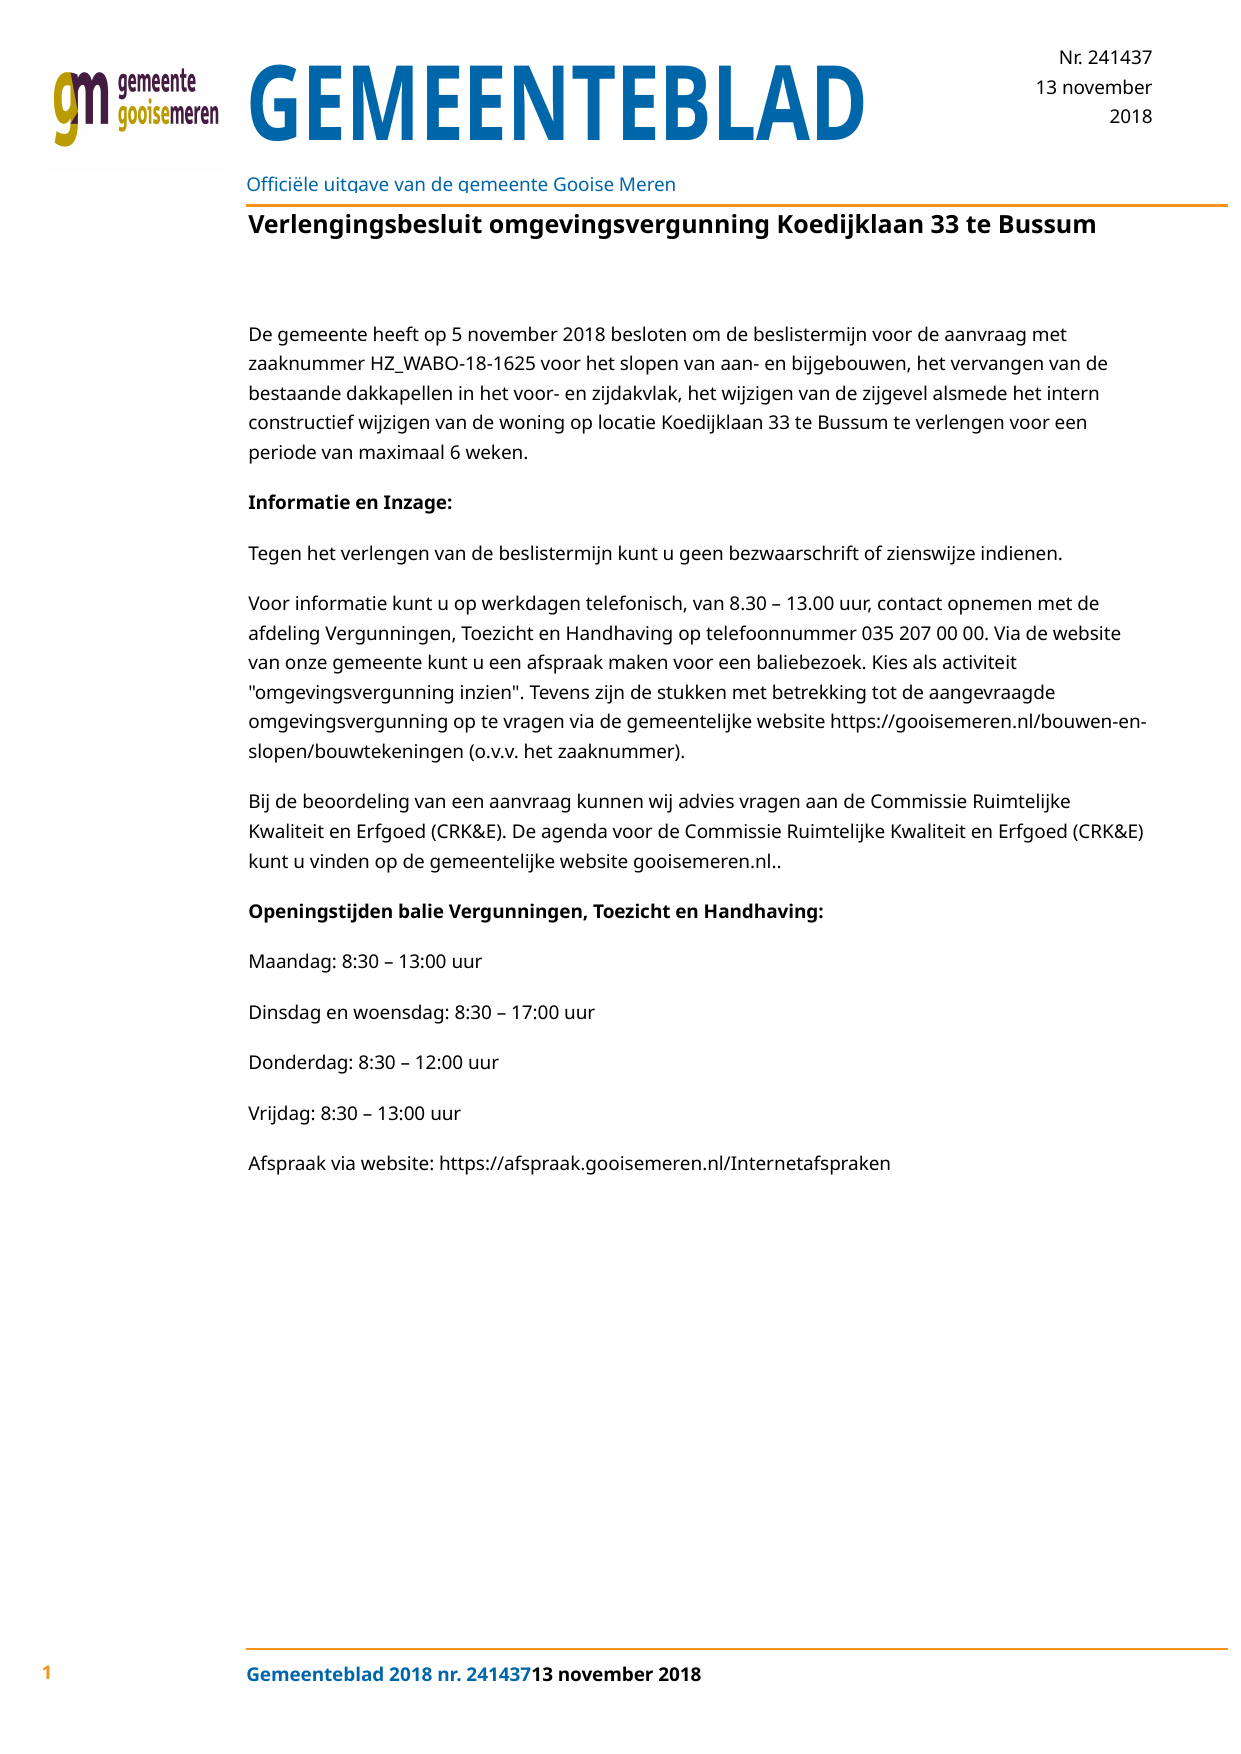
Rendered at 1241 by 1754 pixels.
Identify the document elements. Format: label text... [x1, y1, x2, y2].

text De gemeente heeft op 5 november 2018 besloten om de beslistermijn voor de aanvraag met zaaknummer HZ_WABO-18-1625 voor het slopen van aan- en bijgebouwen, het vervangen van de bestaande dakkapellen in het voor- en zijdakvlak, het wijzigen van de zijgevel alsmede het intern constructief wijzigen van de woning op locatie Koedijklaan 33 te Bussum te verlengen voor een periode van maximaal 6 weken. [248, 321, 1152, 465]
text Bij de beoordeling van een aanvraag kunnen wij advies vragen aan de Commissie Ruimtelijke Kwaliteit en Erfgoed (CRK&E). De agenda voor de Commissie Ruimtelijke Kwaliteit en Erfgoed (CRK&E) kunt u vinden op de gemeentelijke website gooisemeren.nl.. [248, 789, 1152, 873]
text Vrijdag: 8:30 – 13:00 uur [248, 1100, 1152, 1126]
picture [41, 47, 231, 172]
text Openingstijden balie Vergunningen, Toezicht en Handhaving: [248, 898, 1152, 924]
text Verlengingsbesluit omgevingsvergunning Koedijklaan 33 te Bussum [248, 207, 1152, 241]
text Afspraak via website: https://afspraak.gooisemeren.nl/Internetafspraken [248, 1150, 1152, 1176]
text Informatie en Inzage: [248, 489, 1152, 515]
text Voor informatie kunt u op werkdagen telefonisch, van 8.30 – 13.00 uur, contact opnemen met de afdeling Vergunningen, Toezicht en Handhaving op telefoonnummer 035 207 00 00. Via de website van onze gemeente kunt u een afspraak maken voor een baliebezoek. Kies als activiteit "omgevingsvergunning inzien". Tevens zijn de stukken met betrekking tot de aangevraagde omgevingsvergunning op te vragen via de gemeentelijke website https://gooisemeren.nl/bouwen-en-slopen/bouwtekeningen (o.v.v. het zaaknummer). [248, 590, 1152, 764]
text Dinsdag en woensdag: 8:30 – 17:00 uur [248, 999, 1152, 1025]
text Donderdag: 8:30 – 12:00 uur [248, 1049, 1152, 1075]
text Maandag: 8:30 – 13:00 uur [248, 949, 1152, 974]
text Tegen het verlengen van de beslistermijn kunt u geen bezwaarschrift of zienswijze indienen. [248, 540, 1152, 566]
